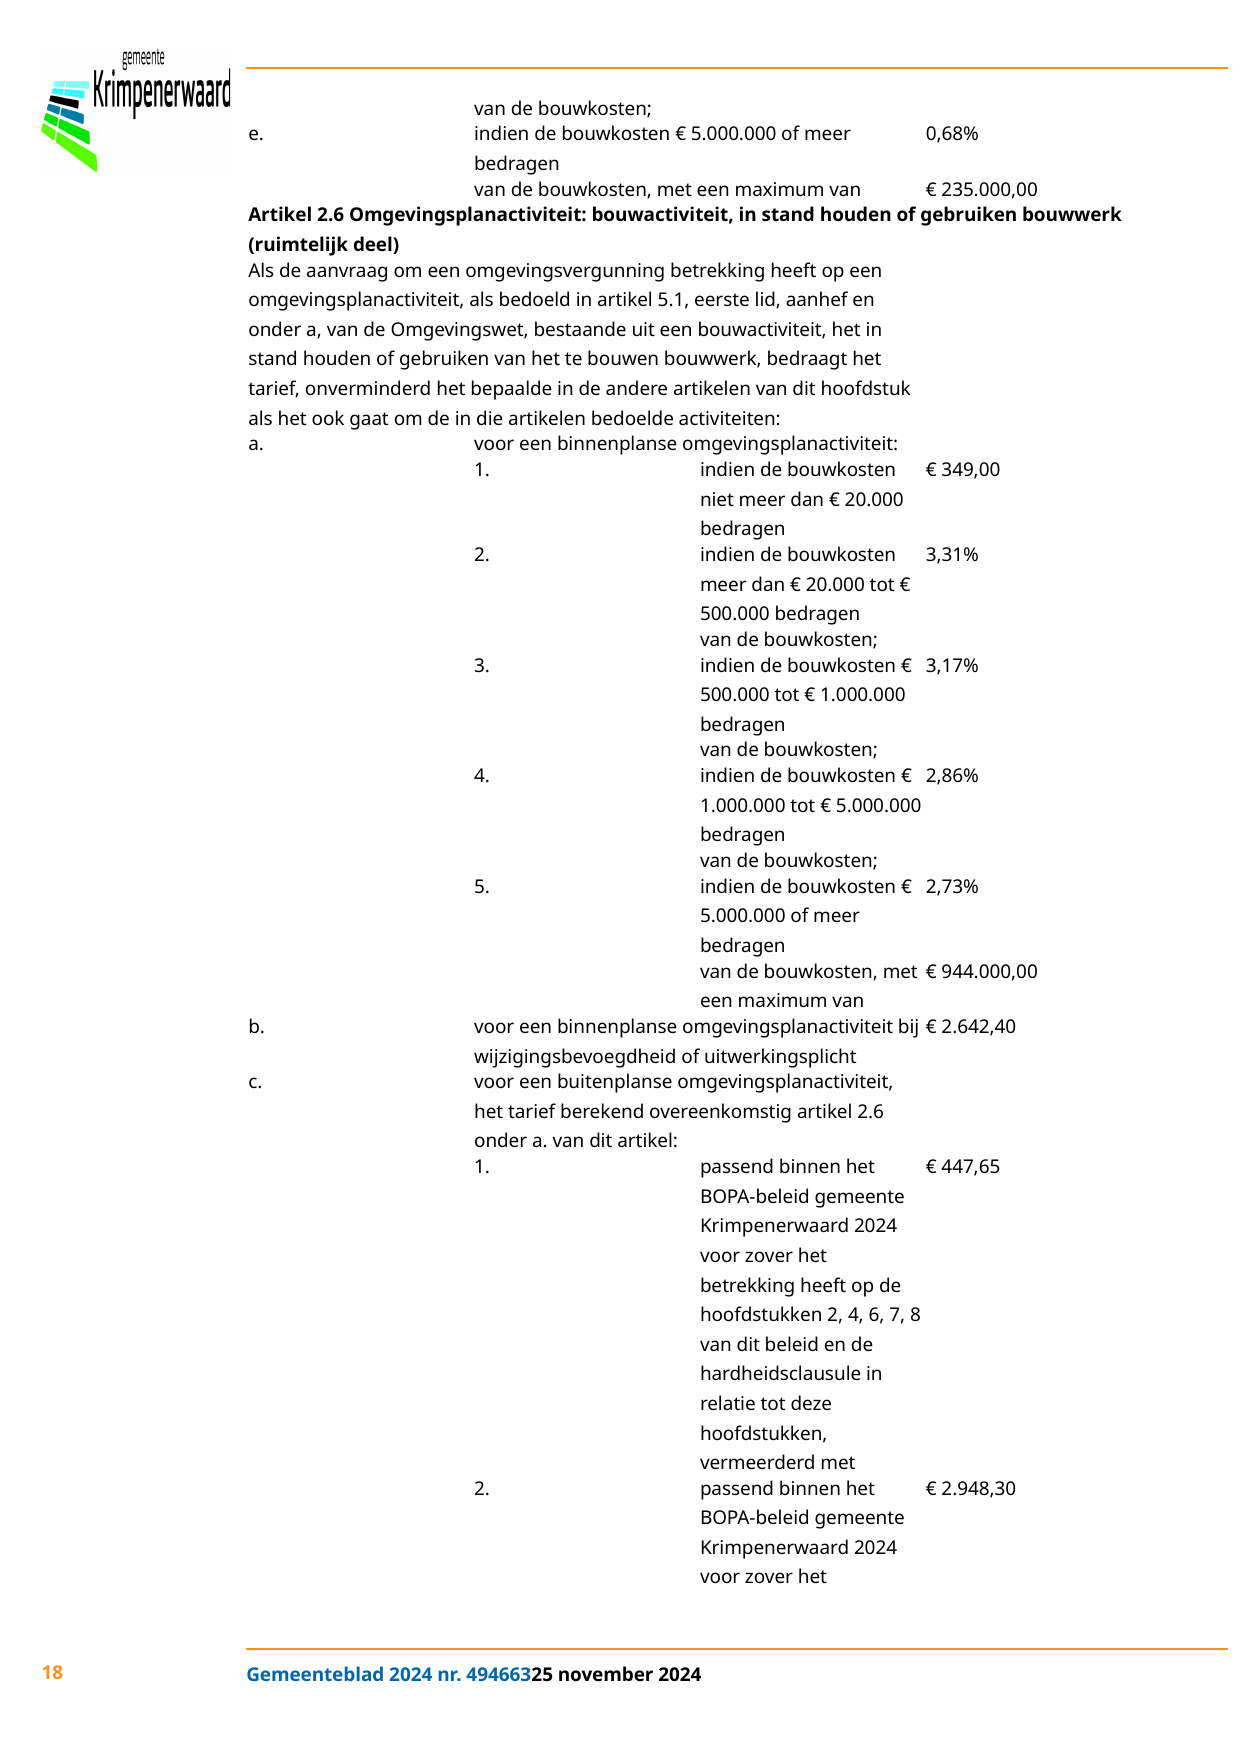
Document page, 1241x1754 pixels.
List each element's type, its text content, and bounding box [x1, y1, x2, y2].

table_cell [248, 847, 474, 873]
table_cell [248, 763, 474, 847]
table_cell 3,31% [926, 541, 1152, 626]
table_cell indien de bouwkosten niet meer dan € 20.000 bedragen [700, 456, 926, 541]
table_cell [248, 958, 474, 1013]
table_cell € 349,00 [926, 456, 1152, 541]
table_cell 2,73% [926, 873, 1152, 958]
table_cell € 235.000,00 [926, 176, 1152, 202]
table_cell [926, 626, 1152, 652]
table_cell indien de bouwkosten € 5.000.000 of meer bedragen [700, 873, 926, 958]
table_cell [926, 95, 1152, 121]
table_cell 5. [474, 873, 700, 958]
table_cell indien de bouwkosten € 5.000.000 of meer bedragen [474, 121, 926, 176]
table_cell a. [248, 431, 474, 456]
table_cell € 2.948,30 [926, 1475, 1152, 1589]
table_cell 3,17% [926, 652, 1152, 737]
table_cell 0,68% [926, 121, 1152, 176]
table_cell € 944.000,00 [926, 958, 1152, 1013]
table_cell indien de bouwkosten meer dan € 20.000 tot € 500.000 bedragen [700, 541, 926, 626]
table_cell van de bouwkosten, met een maximum van [700, 958, 926, 1013]
table_cell Als de aanvraag om een omgevingsvergunning betrekking heeft op een omgevingsplanactiviteit, als bedoeld in artikel 5.1, eerste lid, aanhef en onder a, van de Omgevingswet, bestaande uit een bouwactiviteit, het in stand houden of gebruiken van het te bouwen bouwwerk, bedraagt het tarief, onverminderd het bepaalde in de andere artikelen van dit hoofdstuk als het ook gaat om de in die artikelen bedoelde activiteiten: [248, 257, 926, 431]
table_cell van de bouwkosten, met een maximum van [474, 176, 926, 202]
table_cell indien de bouwkosten € 500.000 tot € 1.000.000 bedragen [700, 652, 926, 737]
table_cell 2. [474, 541, 700, 626]
table_cell indien de bouwkosten € 1.000.000 tot € 5.000.000 bedragen [700, 763, 926, 847]
table_cell [926, 257, 1152, 431]
table_cell [474, 847, 700, 873]
table_cell [248, 652, 474, 737]
table_cell [248, 626, 474, 652]
table_cell 3. [474, 652, 700, 737]
table_cell [248, 737, 474, 762]
table_cell b. [248, 1013, 474, 1068]
table_cell [926, 1069, 1152, 1153]
table_cell Artikel 2.6 Omgevingsplanactiviteit: bouwactiviteit, in stand houden of gebruiken bouwwerk (ruimtelijk deel) [248, 202, 1152, 257]
table_cell 1. [474, 1154, 700, 1475]
table_cell e. [248, 121, 474, 176]
table_cell van de bouwkosten; [700, 847, 926, 873]
table_cell van de bouwkosten; [474, 95, 926, 121]
table_cell [248, 456, 474, 541]
table_cell voor een binnenplanse omgevingsplanactiviteit bij wijzigingsbevoegdheid of uitwerkingsplicht [474, 1013, 926, 1068]
table_cell [248, 1154, 474, 1475]
table_cell 4. [474, 763, 700, 847]
table_cell c. [248, 1069, 474, 1153]
table_cell 2. [474, 1475, 700, 1589]
table_cell [926, 431, 1152, 456]
table_cell [248, 176, 474, 202]
table_cell voor een binnenplanse omgevingsplanactiviteit: [474, 431, 926, 456]
table_cell [926, 737, 1152, 762]
table_cell passend binnen het BOPA-beleid gemeente Krimpenerwaard 2024 voor zover het betrekking heeft op de hoofdstukken 2, 4, 6, 7, 8 van dit beleid en de hardheidsclausule in relatie tot deze hoofdstukken, vermeerderd met [700, 1154, 926, 1475]
table_cell [474, 958, 700, 1013]
table_cell [926, 847, 1152, 873]
table_cell [248, 1475, 474, 1589]
table_cell [248, 541, 474, 626]
table_cell passend binnen het BOPA-beleid gemeente Krimpenerwaard 2024 voor zover het [700, 1475, 926, 1589]
picture [41, 47, 231, 172]
table_cell [474, 737, 700, 762]
table_cell van de bouwkosten; [700, 626, 926, 652]
table_cell [248, 873, 474, 958]
table_cell 1. [474, 456, 700, 541]
table_cell € 447,65 [926, 1154, 1152, 1475]
table_cell van de bouwkosten; [700, 737, 926, 762]
table_cell voor een buitenplanse omgevingsplanactiviteit, het tarief berekend overeenkomstig artikel 2.6 onder a. van dit artikel: [474, 1069, 926, 1153]
table_cell 2,86% [926, 763, 1152, 847]
table_cell [248, 95, 474, 121]
table_cell € 2.642,40 [926, 1013, 1152, 1068]
table_cell [474, 626, 700, 652]
